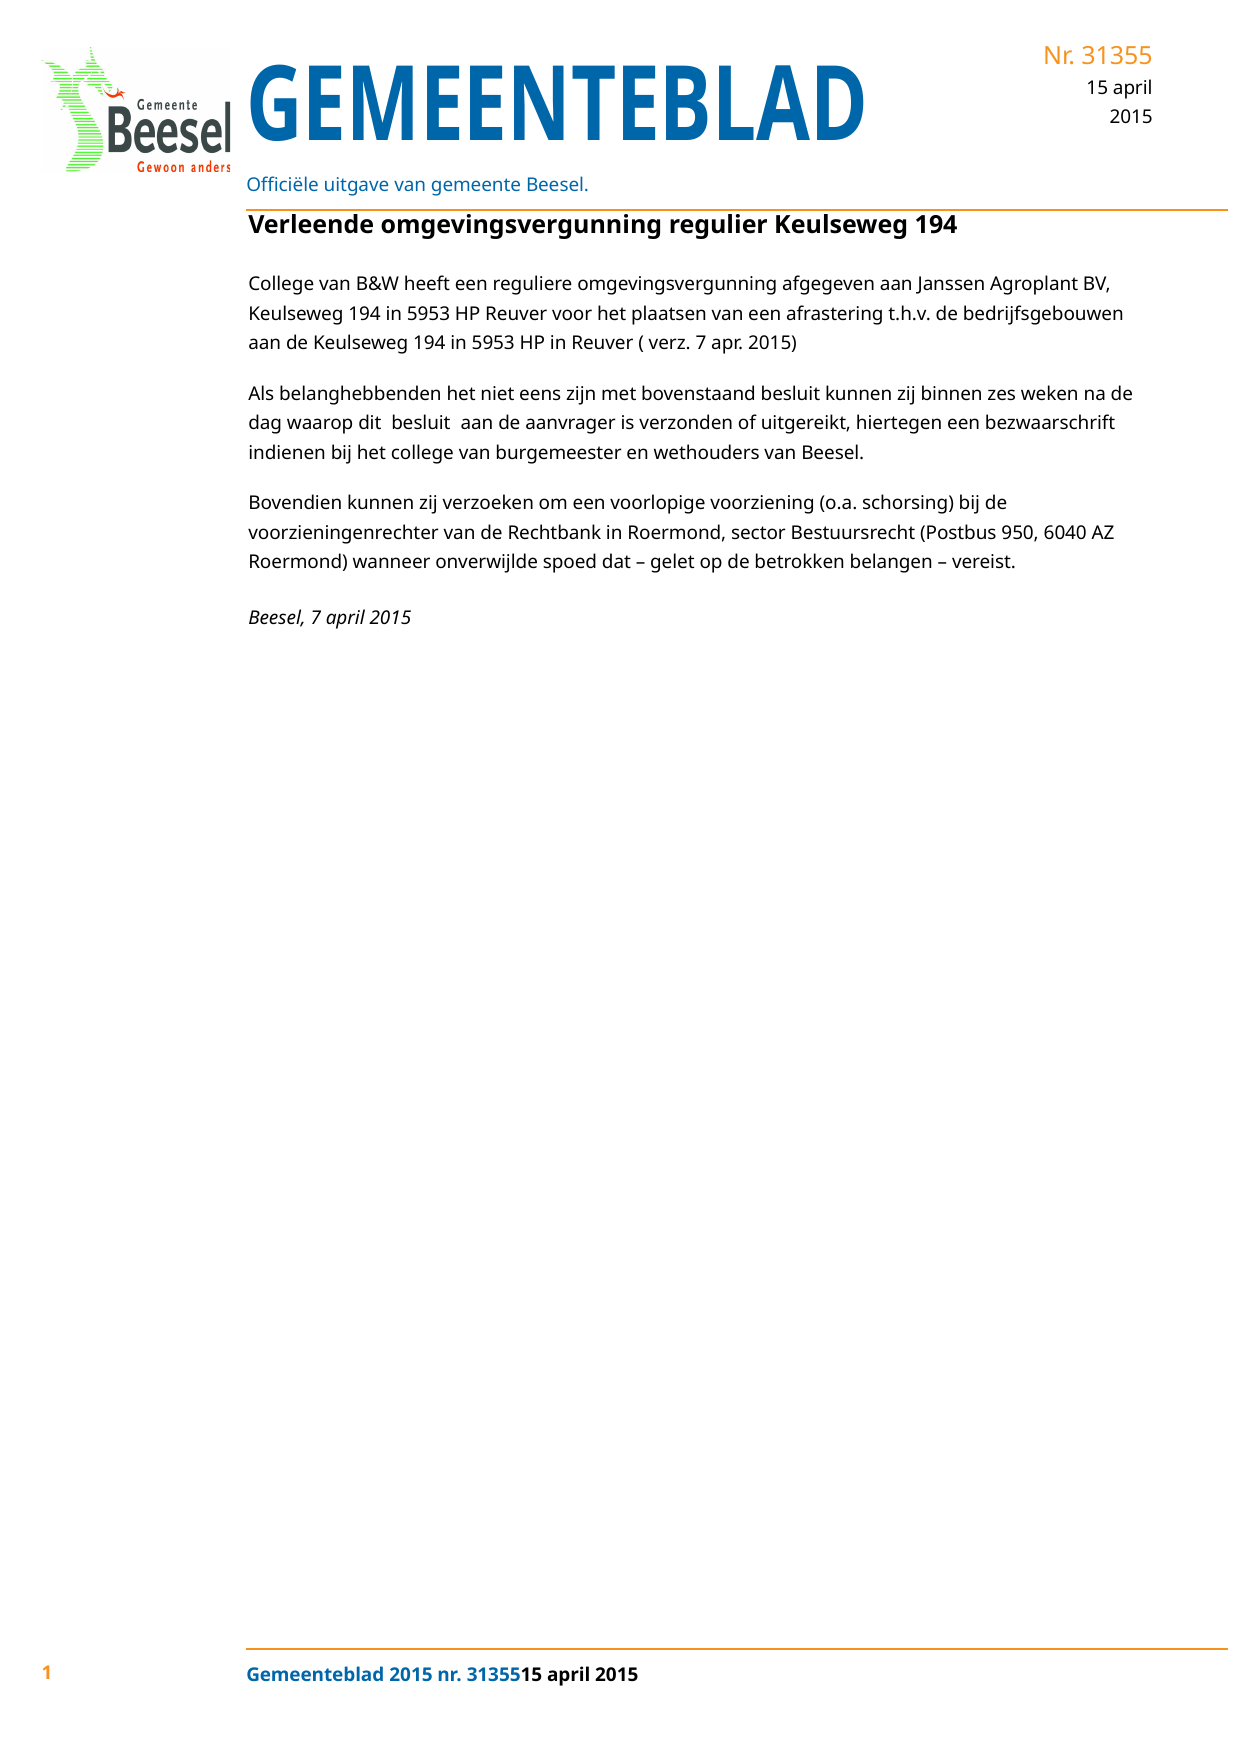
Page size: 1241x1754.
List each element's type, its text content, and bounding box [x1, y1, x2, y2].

text Verleende omgevingsvergunning regulier Keulseweg 194 [248, 211, 1152, 241]
text College van B&W heeft een reguliere omgevingsvergunning afgegeven aan Janssen Agroplant BV, Keulseweg 194 in 5953 HP Reuver voor het plaatsen van een afrastering t.h.v. de bedrijfsgebouwen aan de Keulseweg 194 in 5953 HP in Reuver ( verz. 7 apr. 2015) [248, 270, 1152, 355]
picture [41, 47, 231, 172]
text Beesel, 7 april 2015 [248, 604, 1152, 630]
text Als belanghebbenden het niet eens zijn met bovenstaand besluit kunnen zij binnen zes weken na de dag waarop dit besluit aan de aanvrager is verzonden of uitgereikt, hiertegen een bezwaarschrift indienen bij het college van burgemeester en wethouders van Beesel. [248, 380, 1152, 465]
text Bovendien kunnen zij verzoeken om een voorlopige voorziening (o.a. schorsing) bij de voorzieningenrechter van de Rechtbank in Roermond, sector Bestuursrecht (Postbus 950, 6040 AZ Roermond) wanneer onverwijlde spoed dat – gelet op de betrokken belangen – vereist. [248, 489, 1152, 574]
